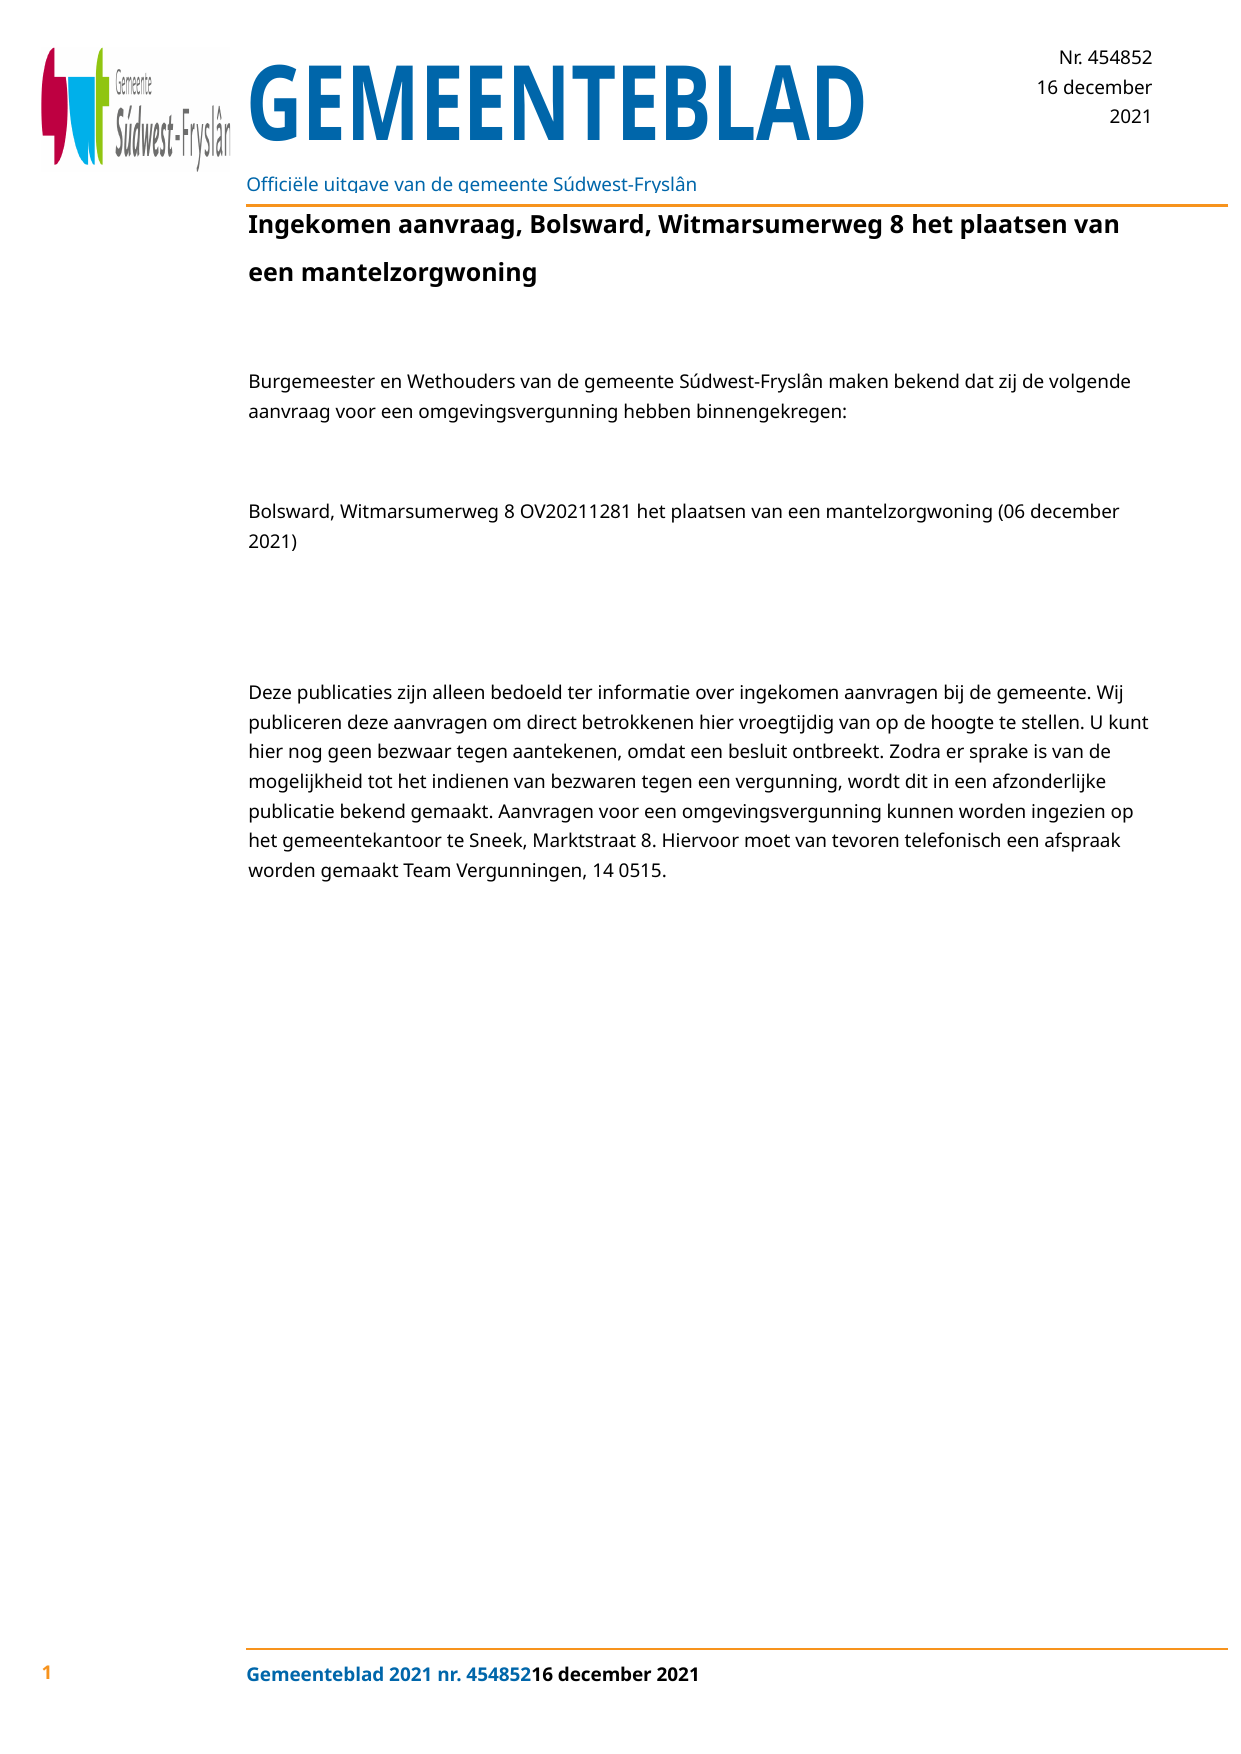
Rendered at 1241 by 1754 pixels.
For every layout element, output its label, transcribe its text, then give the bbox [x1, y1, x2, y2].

text Bolsward, Witmarsumerweg 8 OV20211281 het plaatsen van een mantelzorgwoning (06 december 2021) [248, 499, 1152, 554]
text Burgemeester en Wethouders van de gemeente Súdwest-Fryslân maken bekend dat zij de volgende aanvraag voor een omgevingsvergunning hebben binnengekregen: [248, 368, 1152, 424]
text Ingekomen aanvraag, Bolsward, Witmarsumerweg 8 het plaatsen van een mantelzorgwoning [248, 207, 1152, 288]
text Deze publicaties zijn alleen bedoeld ter informatie over ingekomen aanvragen bij de gemeente. Wij publiceren deze aanvragen om direct betrokkenen hier vroegtijdig van op de hoogte te stellen. U kunt hier nog geen bezwaar tegen aantekenen, omdat een besluit ontbreekt. Zodra er sprake is van de mogelijkheid tot het indienen van bezwaren tegen een vergunning, wordt dit in een afzonderlijke publicatie bekend gemaakt. Aanvragen voor een omgevingsvergunning kunnen worden ingezien op het gemeentekantoor te Sneek, Marktstraat 8. Hiervoor moet van tevoren telefonisch een afspraak worden gemaakt Team Vergunningen, 14 0515. [248, 679, 1152, 883]
picture [41, 47, 231, 172]
